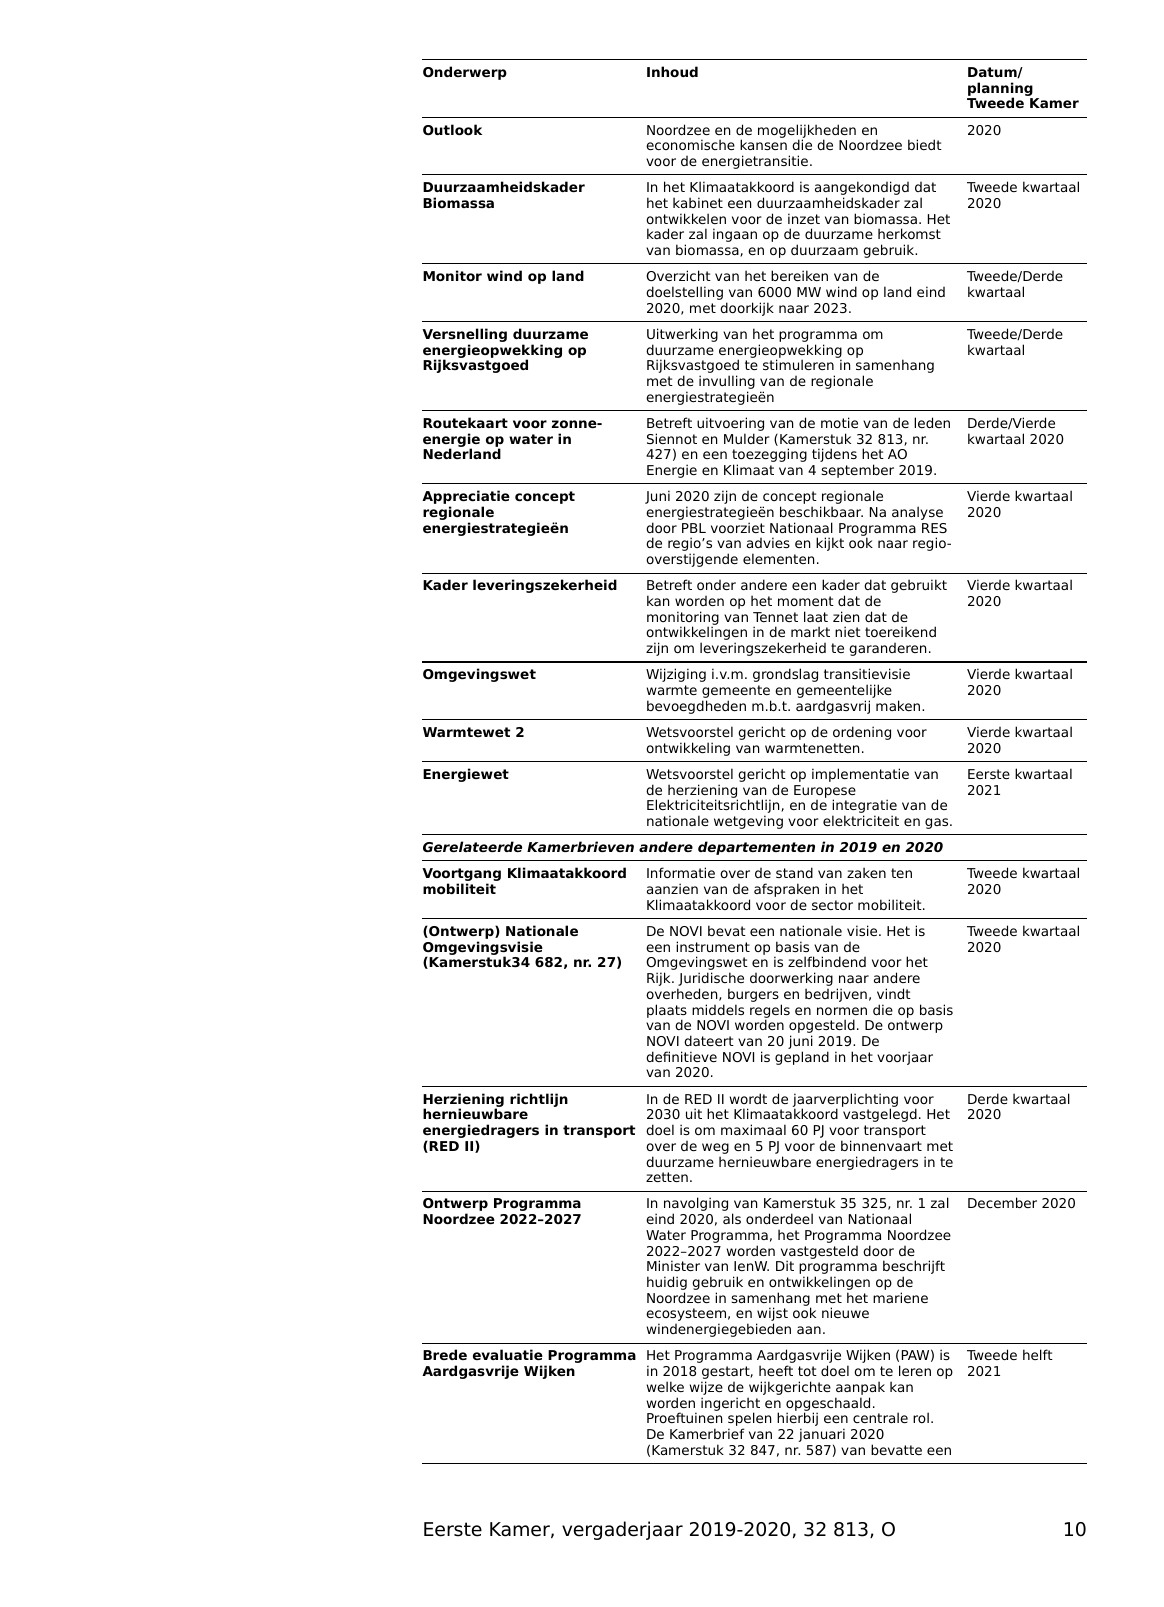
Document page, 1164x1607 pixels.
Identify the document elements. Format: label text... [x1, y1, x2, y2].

table_cell Voortgang Klimaatakkoord mobiliteit [422, 861, 640, 918]
table_cell Betreft uitvoering van de motie van de leden Siennot en Mulder (Kamerstuk 32 813, nr. 427) en een toezegging tijdens het AO Energie en Klimaat van 4 september 2019. [640, 411, 961, 483]
table_cell Energiewet [422, 762, 640, 834]
table_header Datum/ planning Tweede Kamer [961, 60, 1087, 117]
table_cell Outlook [422, 118, 640, 174]
table_header Onderwerp [422, 60, 640, 117]
table_cell Kader leveringszekerheid [422, 574, 640, 661]
table_cell Duurzaamheidskader Biomassa [422, 175, 640, 263]
table_header Inhoud [640, 60, 961, 117]
table_cell Juni 2020 zijn de concept regionale energiestrategieën beschikbaar. Na analyse door PBL voorziet Nationaal Programma RES de regio’s van advies en kijkt ook naar regio-overstijgende elementen. [640, 484, 961, 572]
table_cell Derde kwartaal 2020 [961, 1087, 1087, 1191]
table_cell In de RED II wordt de jaarverplichting voor 2030 uit het Klimaatakkoord vastgelegd. Het doel is om maximaal 60 PJ voor transport over de weg en 5 PJ voor de binnenvaart met duurzame hernieuwbare energiedragers in te zetten. [640, 1087, 961, 1191]
table_cell Tweede kwartaal 2020 [961, 175, 1087, 263]
table_cell Uitwerking van het programma om duurzame energieopwekking op Rijksvastgoed te stimuleren in samenhang met de invulling van de regionale energiestrategieën [640, 322, 961, 410]
table_cell Wijziging i.v.m. grondslag transitievisie warmte gemeente en gemeentelijke bevoegdheden m.b.t. aardgasvrij maken. [640, 663, 961, 719]
table_cell December 2020 [961, 1192, 1087, 1342]
table_cell Tweede kwartaal 2020 [961, 919, 1087, 1086]
table_cell In het Klimaatakkoord is aangekondigd dat het kabinet een duurzaamheidskader zal ontwikkelen voor de inzet van biomassa. Het kader zal ingaan op de duurzame herkomst van biomassa, en op duurzaam gebruik. [640, 175, 961, 263]
table_cell Vierde kwartaal 2020 [961, 663, 1087, 719]
table_cell In navolging van Kamerstuk 35 325, nr. 1 zal eind 2020, als onderdeel van Nationaal Water Programma, het Programma Noordzee 2022–2027 worden vastgesteld door de Minister van IenW. Dit programma beschrijft huidig gebruik en ontwikkelingen op de Noordzee in samenhang met het mariene ecosysteem, en wijst ook nieuwe windenergiegebieden aan. [640, 1192, 961, 1342]
table_cell Ontwerp Programma Noordzee 2022–2027 [422, 1192, 640, 1342]
table_cell Betreft onder andere een kader dat gebruikt kan worden op het moment dat de monitoring van Tennet laat zien dat de ontwikkelingen in de markt niet toereikend zijn om leveringszekerheid te garanderen. [640, 574, 961, 661]
table_cell Herziening richtlijn hernieuwbare energiedragers in transport (RED II) [422, 1087, 640, 1191]
table_cell Het Programma Aardgasvrije Wijken (PAW) is in 2018 gestart, heeft tot doel om te leren op welke wijze de wijkgerichte aanpak kan worden ingericht en opgeschaald. Proeftuinen spelen hierbij een centrale rol. De Kamerbrief van 22 januari 2020 (Kamerstuk 32 847, nr. 587) van bevatte een [640, 1344, 961, 1463]
table_cell Derde/Vierde kwartaal 2020 [961, 411, 1087, 483]
table_cell Tweede kwartaal 2020 [961, 861, 1087, 918]
table_cell Vierde kwartaal 2020 [961, 720, 1087, 761]
table_cell Routekaart voor zonne-energie op water in Nederland [422, 411, 640, 483]
table_cell Vierde kwartaal 2020 [961, 484, 1087, 572]
table_cell Overzicht van het bereiken van de doelstelling van 6000 MW wind op land eind 2020, met doorkijk naar 2023. [640, 264, 961, 321]
table_cell Omgevingswet [422, 663, 640, 719]
table_cell Wetsvoorstel gericht op implementatie van de herziening van de Europese Elektriciteitsrichtlijn, en de integratie van de nationale wetgeving voor elektriciteit en gas. [640, 762, 961, 834]
table_cell Appreciatie concept regionale energiestrategieën [422, 484, 640, 572]
table_cell Warmtewet 2 [422, 720, 640, 761]
table_cell Monitor wind op land [422, 264, 640, 321]
table_cell Tweede/Derde kwartaal [961, 322, 1087, 410]
table_cell Noordzee en de mogelijkheden en economische kansen die de Noordzee biedt voor de energietransitie. [640, 118, 961, 174]
table_cell Vierde kwartaal 2020 [961, 574, 1087, 661]
table_cell 2020 [961, 118, 1087, 174]
table_cell Tweede helft 2021 [961, 1344, 1087, 1463]
table_cell De NOVI bevat een nationale visie. Het is een instrument op basis van de Omgevingswet en is zelfbindend voor het Rijk. Juridische doorwerking naar andere overheden, burgers en bedrijven, vindt plaats middels regels en normen die op basis van de NOVI worden opgesteld. De ontwerp NOVI dateert van 20 juni 2019. De definitieve NOVI is gepland in het voorjaar van 2020. [640, 919, 961, 1086]
table_cell (Ontwerp) Nationale Omgevingsvisie (Kamerstuk34 682, nr. 27) [422, 919, 640, 1086]
table_cell Gerelateerde Kamerbrieven andere departementen in 2019 en 2020 [422, 835, 1087, 860]
table_cell Informatie over de stand van zaken ten aanzien van de afspraken in het Klimaatakkoord voor de sector mobiliteit. [640, 861, 961, 918]
table_cell Eerste kwartaal 2021 [961, 762, 1087, 834]
table_cell Tweede/Derde kwartaal [961, 264, 1087, 321]
table_cell Wetsvoorstel gericht op de ordening voor ontwikkeling van warmtenetten. [640, 720, 961, 761]
table_cell Brede evaluatie Programma Aardgasvrije Wijken [422, 1344, 640, 1463]
table_cell Versnelling duurzame energieopwekking op Rijksvastgoed [422, 322, 640, 410]
